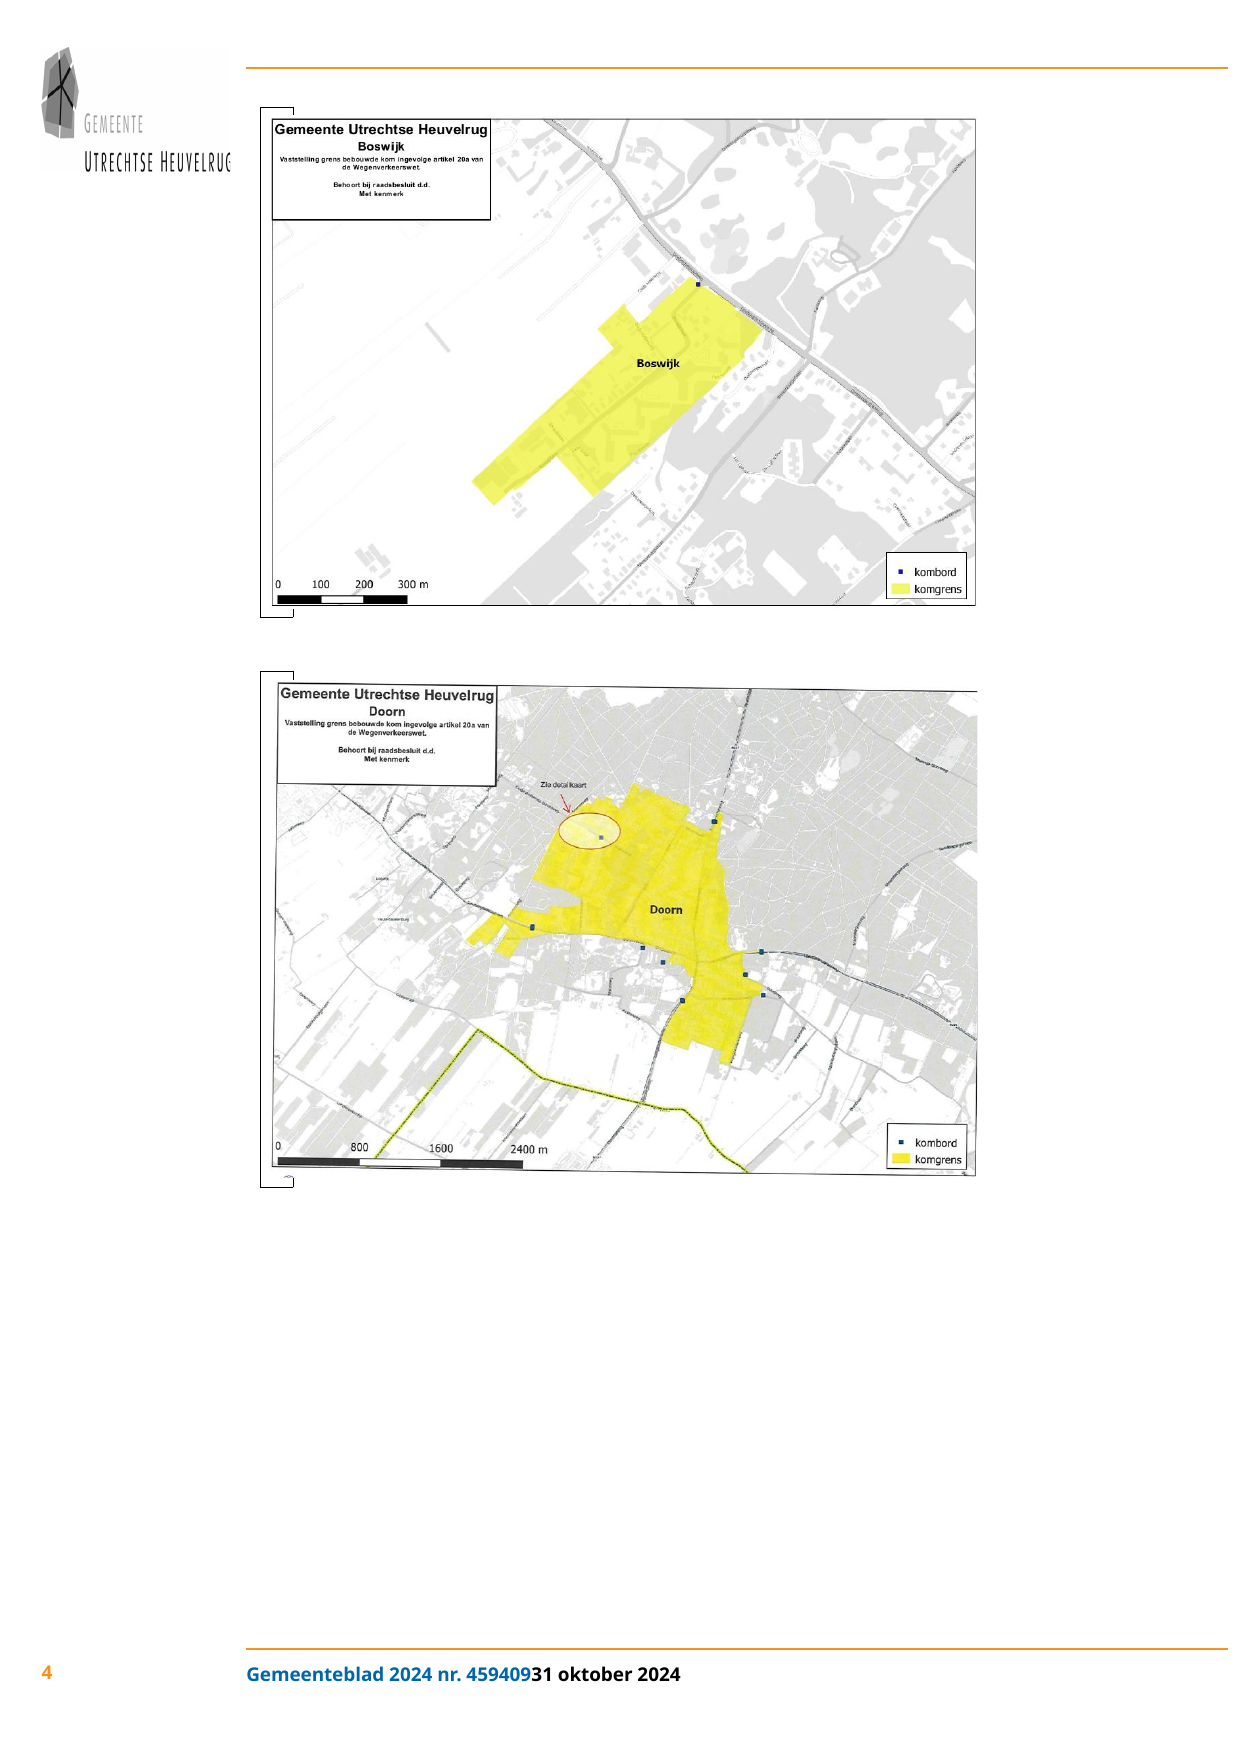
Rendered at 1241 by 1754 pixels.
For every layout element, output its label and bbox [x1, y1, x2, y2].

picture [268, 680, 978, 1178]
picture [41, 47, 231, 172]
picture [268, 115, 978, 609]
